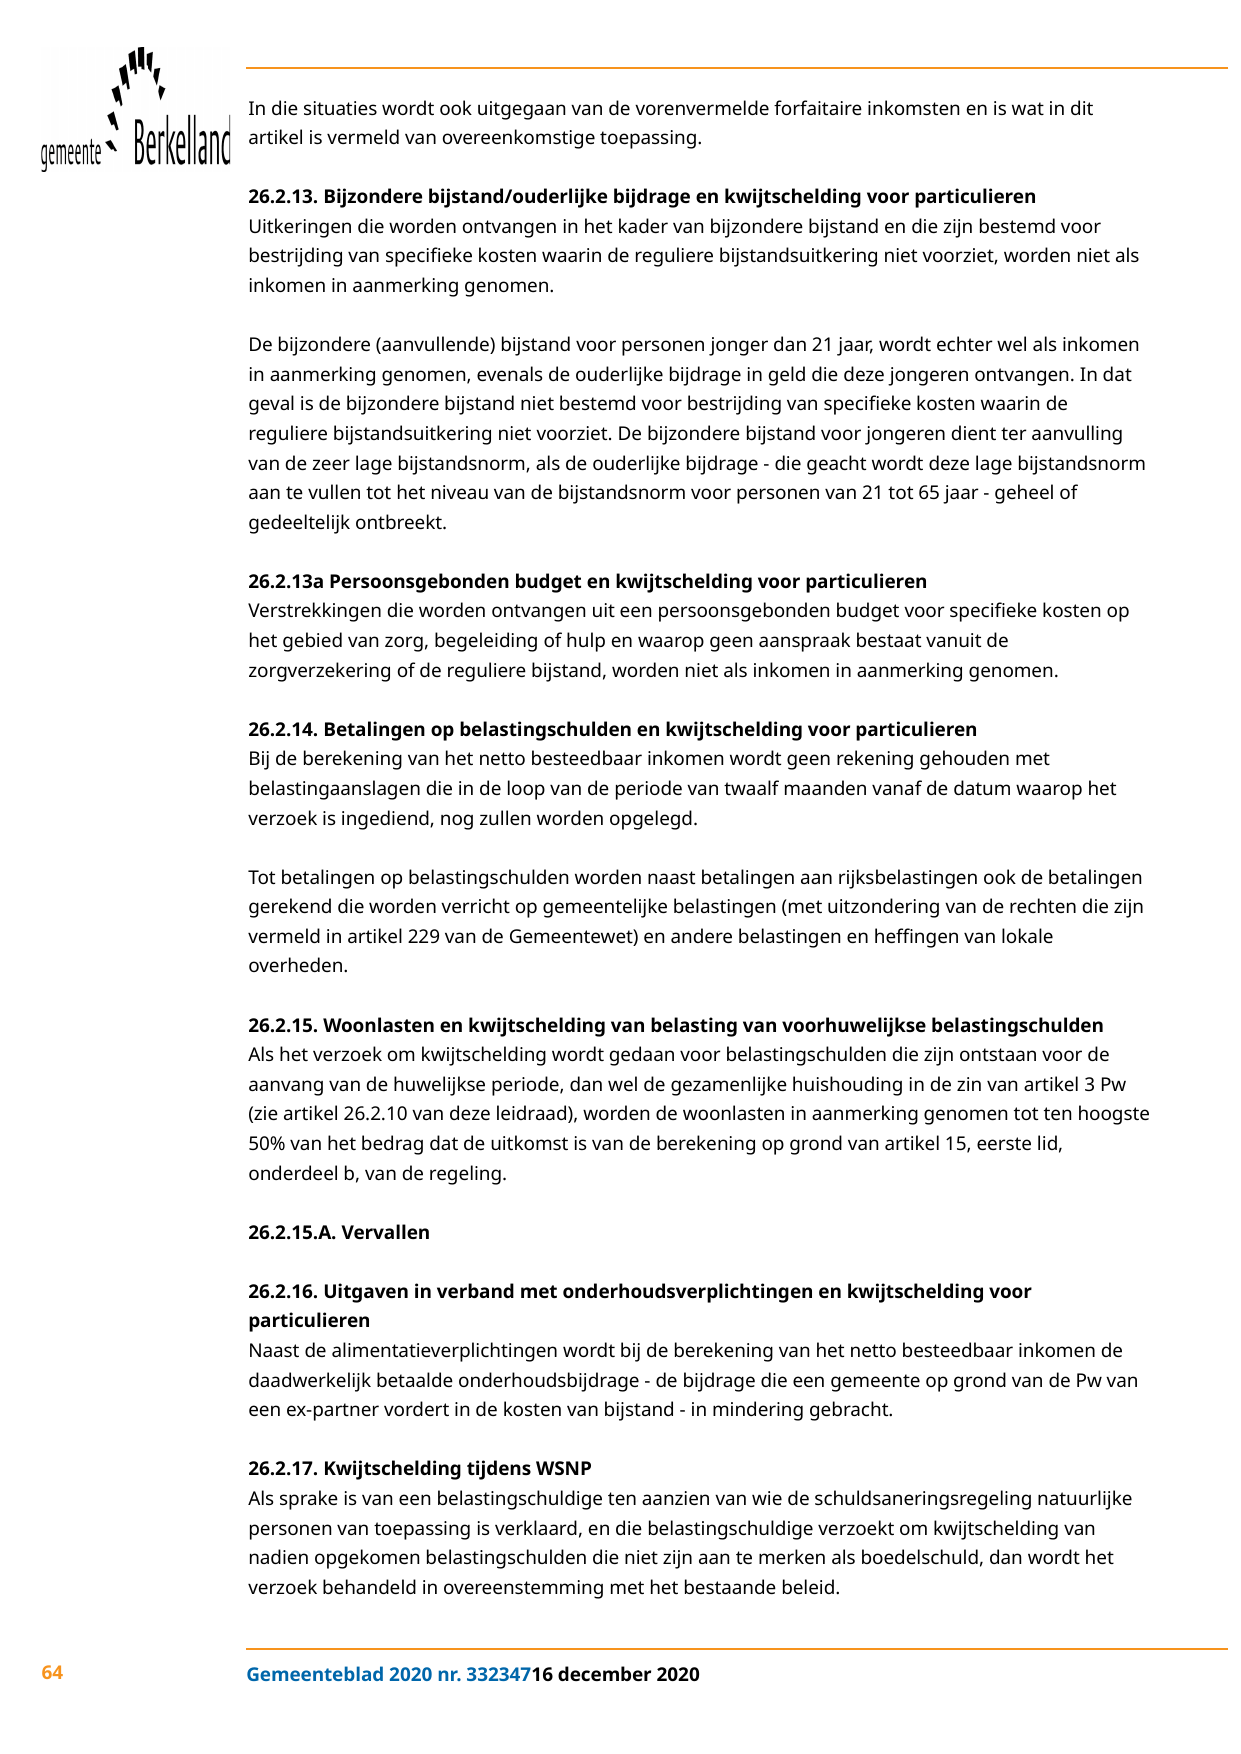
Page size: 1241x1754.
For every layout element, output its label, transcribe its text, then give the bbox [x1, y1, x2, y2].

picture [41, 47, 231, 172]
text 26.2.17. Kwijtschelding tijdens WSNP [248, 1456, 1152, 1481]
text 26.2.14. Betalingen op belastingschulden en kwijtschelding voor particulieren [248, 716, 1152, 742]
text Bij de berekening van het netto besteedbaar inkomen wordt geen rekening gehouden met belastingaanslagen die in de loop van de periode van twaalf maanden vanaf de datum waarop het verzoek is ingediend, nog zullen worden opgelegd. [248, 746, 1152, 831]
text Als het verzoek om kwijtschelding wordt gedaan voor belastingschulden die zijn ontstaan voor de aanvang van de huwelijkse periode, dan wel de gezamenlijke huishouding in de zin van artikel 3 Pw (zie artikel 26.2.10 van deze leidraad), worden de woonlasten in aanmerking genomen tot ten hoogste 50% van het bedrag dat de uitkomst is van de berekening op grond van artikel 15, eerste lid, onderdeel b, van de regeling. [248, 1041, 1152, 1186]
text In die situaties wordt ook uitgegaan van de vorenvermelde forfaitaire inkomsten en is wat in dit artikel is vermeld van overeenkomstige toepassing. [248, 95, 1152, 150]
text Uitkeringen die worden ontvangen in het kader van bijzondere bijstand en die zijn bestemd voor bestrijding van specifieke kosten waarin de reguliere bijstandsuitkering niet voorziet, worden niet als inkomen in aanmerking genomen. [248, 213, 1152, 298]
text 26.2.13a Persoonsgebonden budget en kwijtschelding voor particulieren [248, 568, 1152, 594]
text 26.2.15. Woonlasten en kwijtschelding van belasting van voorhuwelijkse belastingschulden [248, 1012, 1152, 1038]
text Tot betalingen op belastingschulden worden naast betalingen aan rijksbelastingen ook de betalingen gerekend die worden verricht op gemeentelijke belastingen (met uitzondering van de rechten die zijn vermeld in artikel 229 van de Gemeentewet) en andere belastingen en heffingen van lokale overheden. [248, 864, 1152, 978]
text 26.2.16. Uitgaven in verband met onderhoudsverplichtingen en kwijtschelding voor particulieren [248, 1278, 1152, 1333]
text De bijzondere (aanvullende) bijstand voor personen jonger dan 21 jaar, wordt echter wel als inkomen in aanmerking genomen, evenals de ouderlijke bijdrage in geld die deze jongeren ontvangen. In dat geval is de bijzondere bijstand niet bestemd voor bestrijding van specifieke kosten waarin de reguliere bijstandsuitkering niet voorziet. De bijzondere bijstand voor jongeren dient ter aanvulling van de zeer lage bijstandsnorm, als de ouderlijke bijdrage - die geacht wordt deze lage bijstandsnorm aan te vullen tot het niveau van de bijstandsnorm voor personen van 21 tot 65 jaar - geheel of gedeeltelijk ontbreekt. [248, 331, 1152, 535]
text Naast de alimentatieverplichtingen wordt bij de berekening van het netto besteedbaar inkomen de daadwerkelijk betaalde onderhoudsbijdrage - de bijdrage die een gemeente op grond van de Pw van een ex-partner vordert in de kosten van bijstand - in mindering gebracht. [248, 1337, 1152, 1422]
text Verstrekkingen die worden ontvangen uit een persoonsgebonden budget voor specifieke kosten op het gebied van zorg, begeleiding of hulp en waarop geen aanspraak bestaat vanuit de zorgverzekering of de reguliere bijstand, worden niet als inkomen in aanmerking genomen. [248, 598, 1152, 683]
text 26.2.13. Bijzondere bijstand/ouderlijke bijdrage en kwijtschelding voor particulieren [248, 183, 1152, 209]
text Als sprake is van een belastingschuldige ten aanzien van wie de schuldsaneringsregeling natuurlijke personen van toepassing is verklaard, en die belastingschuldige verzoekt om kwijtschelding van nadien opgekomen belastingschulden die niet zijn aan te merken als boedelschuld, dan wordt het verzoek behandeld in overeenstemming met het bestaande beleid. [248, 1485, 1152, 1600]
text 26.2.15.A. Vervallen [248, 1219, 1152, 1245]
